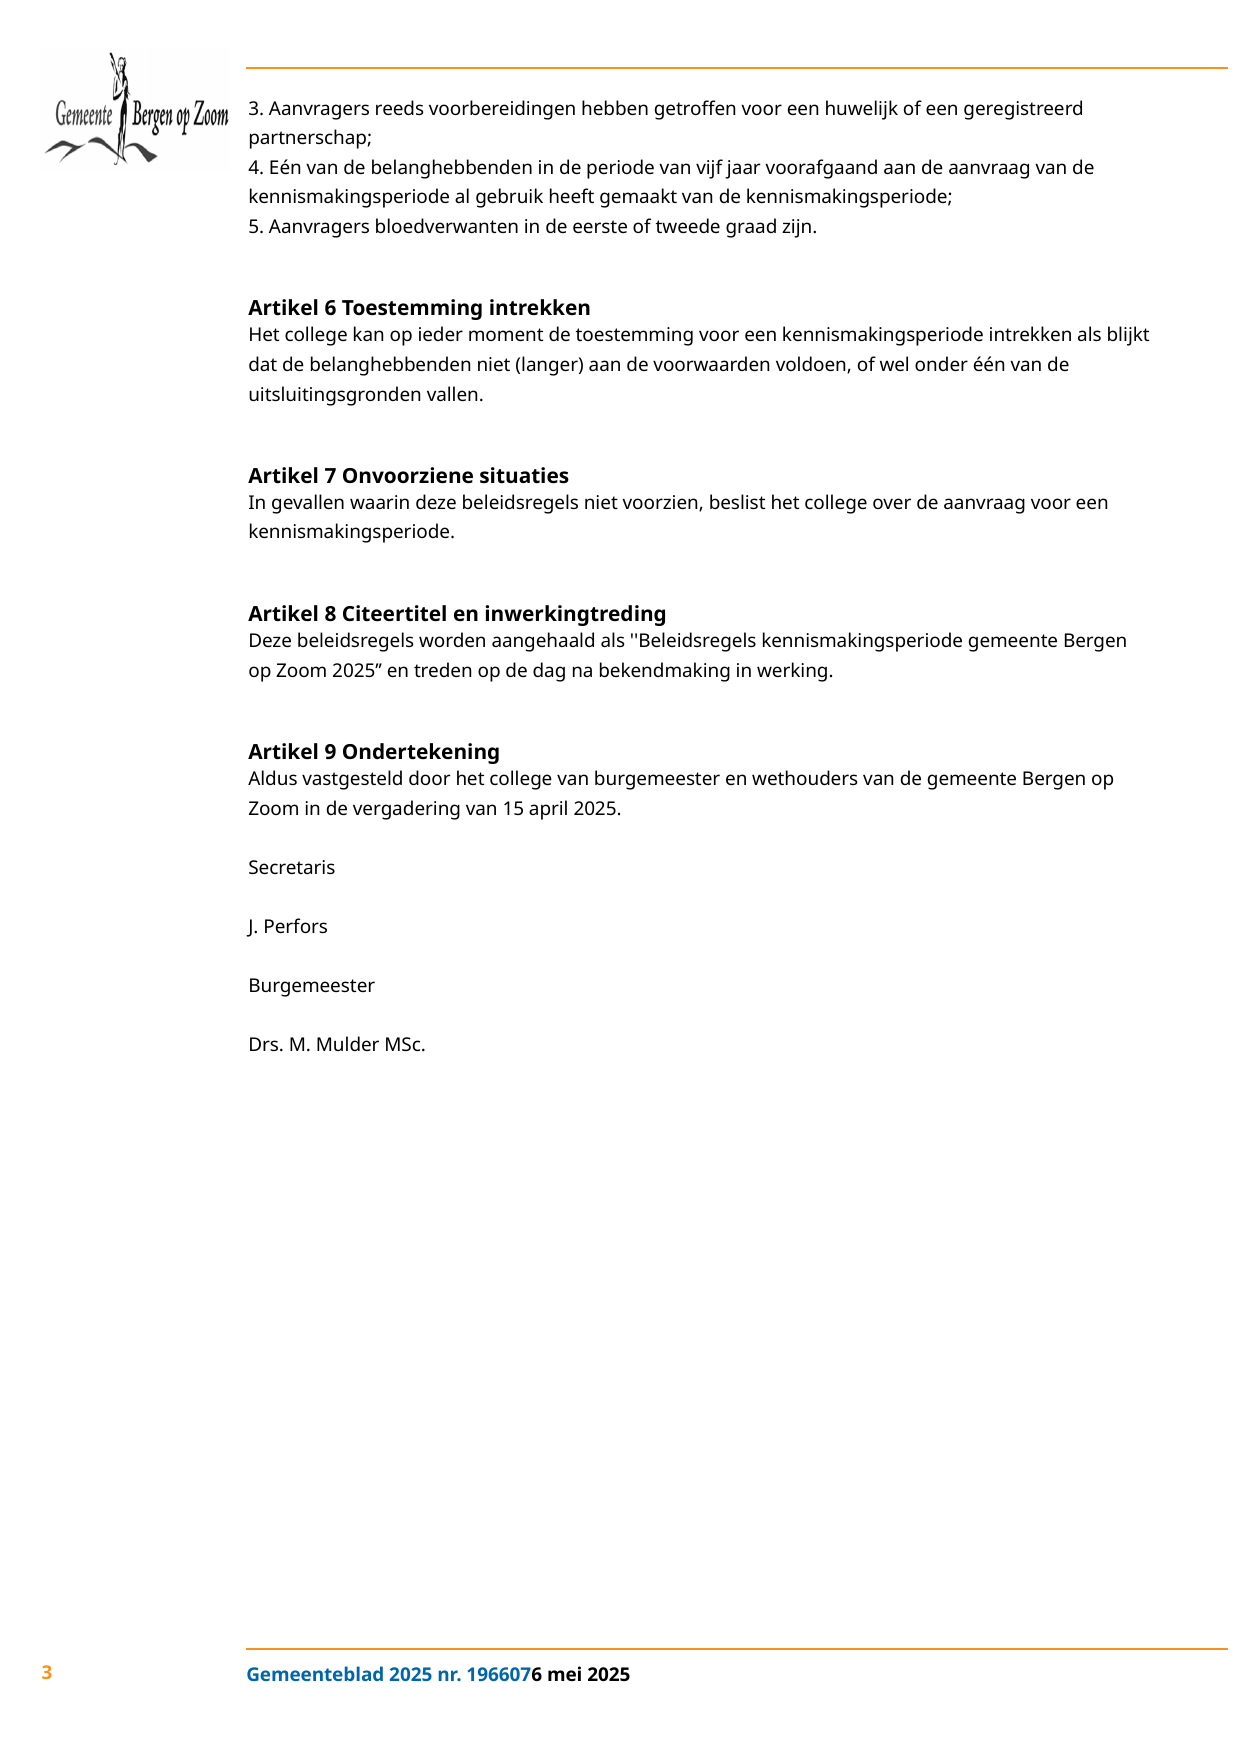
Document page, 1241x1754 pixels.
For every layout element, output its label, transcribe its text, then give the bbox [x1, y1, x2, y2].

text Artikel 8 Citeertitel en inwerkingtreding [248, 599, 1152, 627]
text In gevallen waarin deze beleidsregels niet voorzien, beslist het college over de aanvraag voor een kennismakingsperiode. [248, 489, 1152, 544]
text Artikel 6 Toestemming intrekken [248, 293, 1152, 322]
text Burgemeester [248, 972, 1152, 998]
text Artikel 9 Ondertekening [248, 737, 1152, 765]
text Drs. M. Mulder MSc. [248, 1031, 1152, 1057]
text Aldus vastgesteld door het college van burgemeester en wethouders van de gemeente Bergen op Zoom in de vergadering van 15 april 2025. [248, 765, 1152, 821]
text Het college kan op ieder moment de toestemming voor een kennismakingsperiode intrekken als blijkt dat de belanghebbenden niet (langer) aan de voorwaarden voldoen, of wel onder één van de uitsluitingsgronden vallen. [248, 322, 1152, 406]
text Artikel 7 Onvoorziene situaties [248, 461, 1152, 489]
text Deze beleidsregels worden aangehaald als ''Beleidsregels kennismakingsperiode gemeente Bergen op Zoom 2025’’ en treden op de dag na bekendmaking in werking. [248, 627, 1152, 682]
text Secretaris [248, 854, 1152, 880]
picture [41, 47, 231, 172]
text 3. Aanvragers reeds voorbereidingen hebben getroffen voor een huwelijk of een geregistreerd partnerschap; [248, 95, 1152, 150]
text 4. Eén van de belanghebbenden in de periode van vijf jaar voorafgaand aan de aanvraag van de kennismakingsperiode al gebruik heeft gemaakt van de kennismakingsperiode; [248, 154, 1152, 209]
text J. Perfors [248, 913, 1152, 939]
text 5. Aanvragers bloedverwanten in de eerste of tweede graad zijn. [248, 213, 1152, 239]
